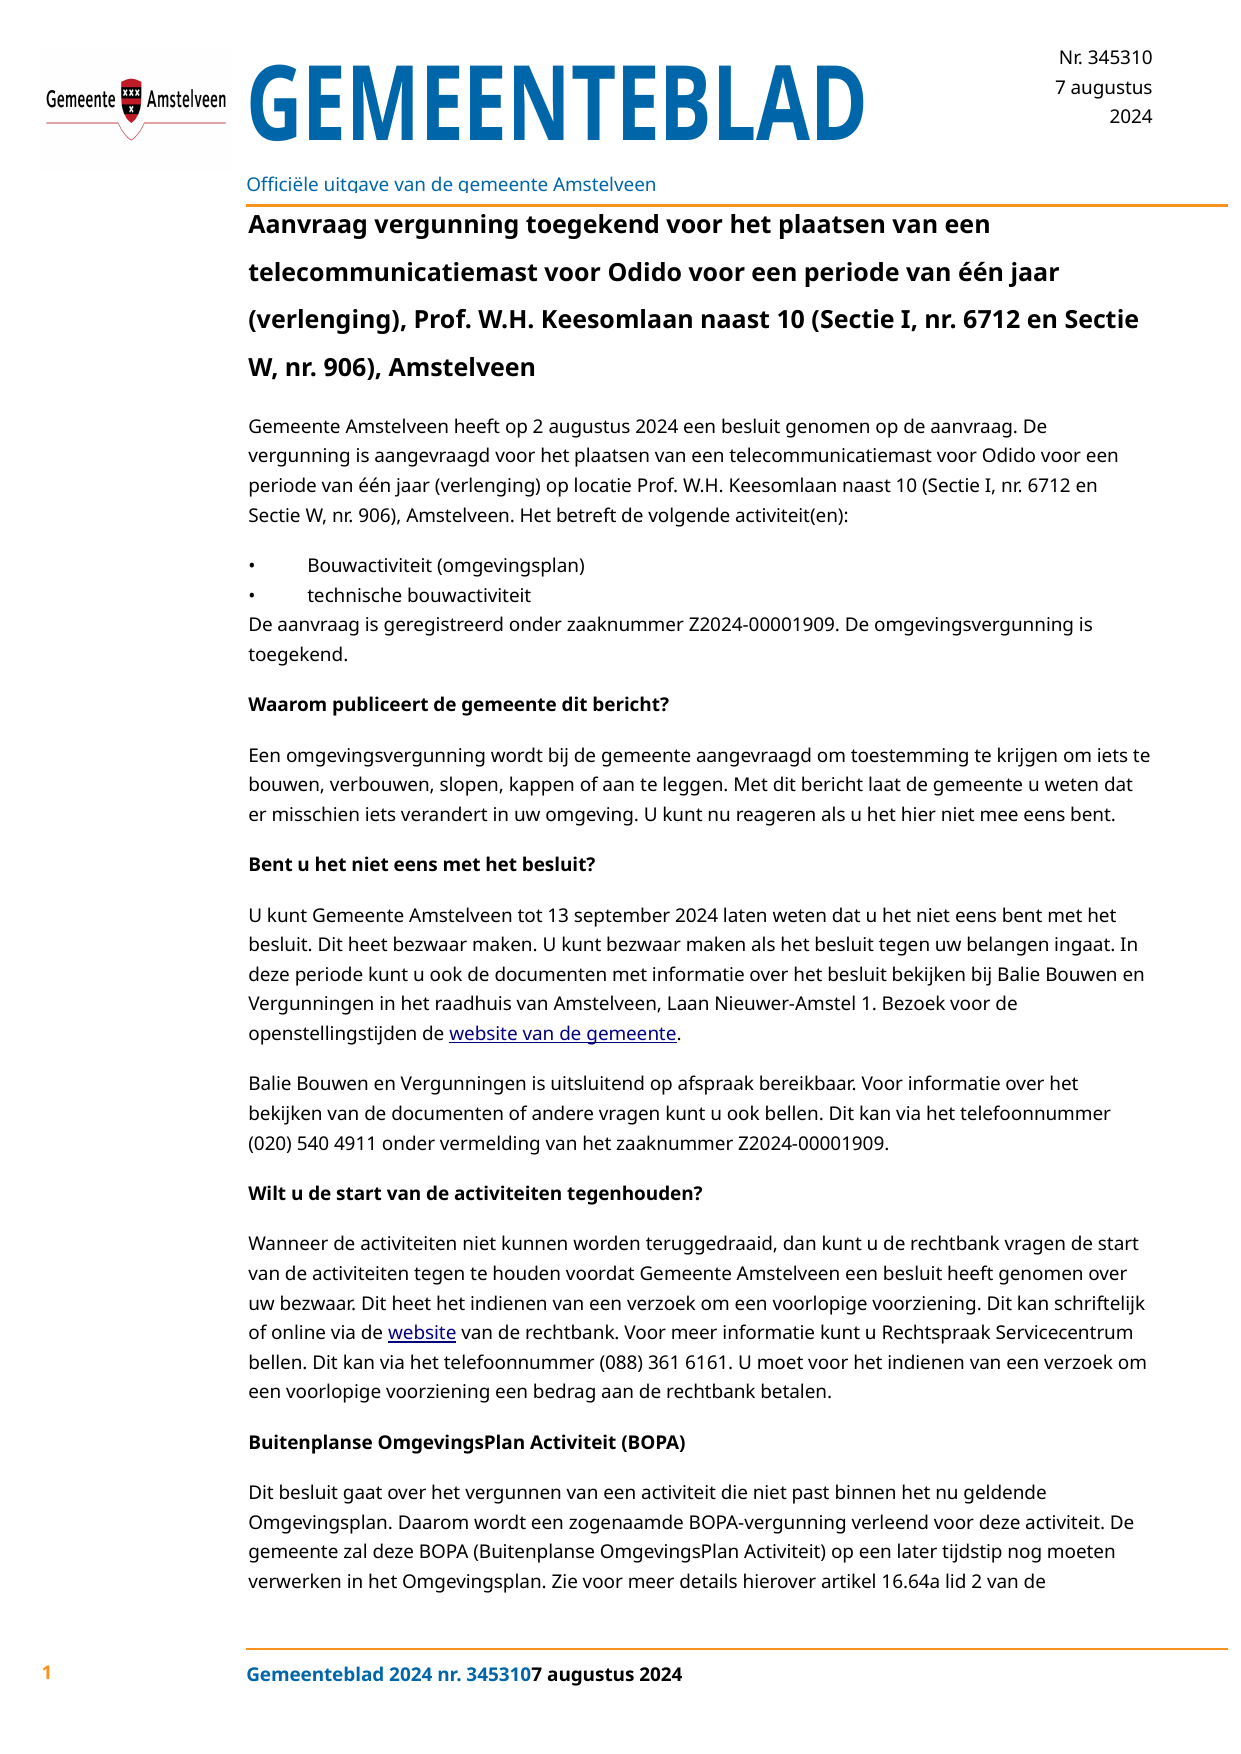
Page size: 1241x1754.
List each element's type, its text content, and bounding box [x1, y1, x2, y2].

picture [41, 47, 231, 172]
text Een omgevingsvergunning wordt bij de gemeente aangevraagd om toestemming te krijgen om iets te bouwen, verbouwen, slopen, kappen of aan te leggen. Met dit bericht laat de gemeente u weten dat er misschien iets verandert in uw omgeving. U kunt nu reageren als u het hier niet mee eens bent. [248, 742, 1152, 827]
list technische bouwactiviteit [248, 582, 1152, 608]
text Wanneer de activiteiten niet kunnen worden teruggedraaid, dan kunt u de rechtbank vragen de start van de activiteiten tegen te houden voordat Gemeente Amstelveen een besluit heeft genomen over uw bezwaar. Dit heet het indienen van een verzoek om een voorlopige voorziening. Dit kan schriftelijk of online via de website van de rechtbank. Voor meer informatie kunt u Rechtspraak Servicecentrum bellen. Dit kan via het telefoonnummer (088) 361 6161. U moet voor het indienen van een verzoek om een voorlopige voorziening een bedrag aan de rechtbank betalen. [248, 1231, 1152, 1404]
text U kunt Gemeente Amstelveen tot 13 september 2024 laten weten dat u het niet eens bent met het besluit. Dit heet bezwaar maken. U kunt bezwaar maken als het besluit tegen uw belangen ingaat. In deze periode kunt u ook de documenten met informatie over het besluit bekijken bij Balie Bouwen en Vergunningen in het raadhuis van Amstelveen, Laan Nieuwer-Amstel 1. Bezoek voor de openstellingstijden de website van de gemeente. [248, 902, 1152, 1046]
text Waarom publiceert de gemeente dit bericht? [248, 691, 1152, 717]
text Gemeente Amstelveen heeft op 2 augustus 2024 een besluit genomen op de aanvraag. De vergunning is aangevraagd voor het plaatsen van een telecommunicatiemast voor Odido voor een periode van één jaar (verlenging) op locatie Prof. W.H. Keesomlaan naast 10 (Sectie I, nr. 6712 en Sectie W, nr. 906), Amstelveen. Het betreft de volgende activiteit(en): [248, 413, 1152, 528]
text De aanvraag is geregistreerd onder zaaknummer Z2024-00001909. De omgevingsvergunning is toegekend. [248, 611, 1152, 667]
text Wilt u de start van de activiteiten tegenhouden? [248, 1180, 1152, 1206]
text Dit besluit gaat over het vergunnen van een activiteit die niet past binnen het nu geldende Omgevingsplan. Daarom wordt een zogenaamde BOPA-vergunning verleend voor deze activiteit. De gemeente zal deze BOPA (Buitenplanse OmgevingsPlan Activiteit) op een later tijdstip nog moeten verwerken in het Omgevingsplan. Zie voor meer details hierover artikel 16.64a lid 2 van de [248, 1479, 1152, 1594]
text Buitenplanse OmgevingsPlan Activiteit (BOPA) [248, 1429, 1152, 1455]
text Bent u het niet eens met het besluit? [248, 851, 1152, 877]
text Balie Bouwen en Vergunningen is uitsluitend op afspraak bereikbaar. Voor informatie over het bekijken van de documenten of andere vragen kunt u ook bellen. Dit kan via het telefoonnummer (020) 540 4911 onder vermelding van het zaaknummer Z2024-00001909. [248, 1071, 1152, 1156]
list Bouwactiviteit (omgevingsplan) [248, 552, 1152, 578]
text Aanvraag vergunning toegekend voor het plaatsen van een telecommunicatiemast voor Odido voor een periode van één jaar (verlenging), Prof. W.H. Keesomlaan naast 10 (Sectie I, nr. 6712 en Sectie W, nr. 906), Amstelveen [248, 207, 1152, 384]
